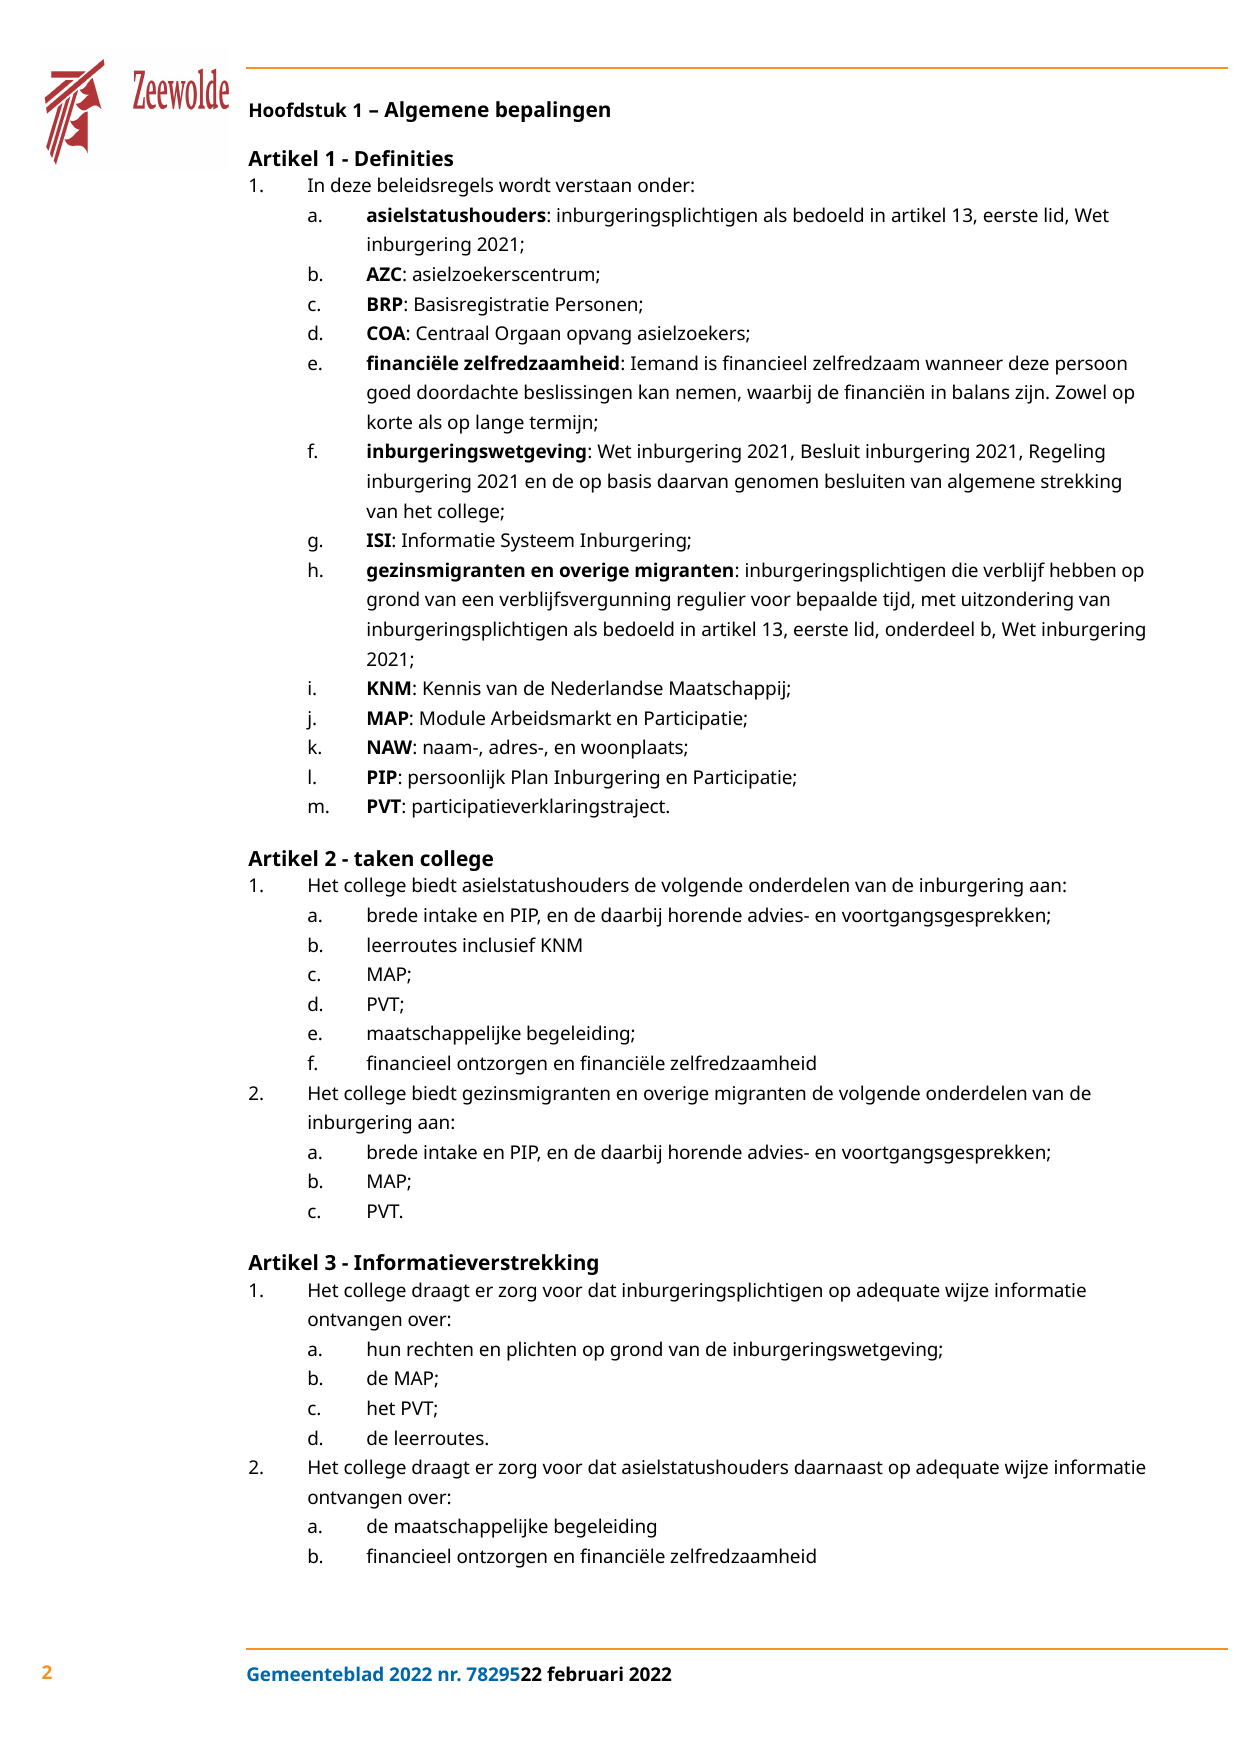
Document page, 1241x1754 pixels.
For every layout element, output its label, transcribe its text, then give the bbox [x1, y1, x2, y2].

list brede intake en PIP, en de daarbij horende advies- en voortgangsgesprekken; [307, 1139, 1152, 1164]
list de maatschappelijke begeleiding [307, 1513, 1152, 1539]
list PVT. [307, 1198, 1152, 1224]
text Artikel 1 - Definities [248, 144, 1152, 172]
list het PVT; [307, 1395, 1152, 1421]
list gezinsmigranten en overige migranten: inburgeringsplichtigen die verblijf hebben op grond van een verblijfsvergunning regulier voor bepaalde tijd, met uitzondering van inburgeringsplichtigen als bedoeld in artikel 13, eerste lid, onderdeel b, Wet inburgering 2021; [307, 557, 1152, 672]
list PIP: persoonlijk Plan Inburgering en Participatie; [307, 764, 1152, 790]
list ISI: Informatie Systeem Inburgering; [307, 527, 1152, 553]
list inburgeringswetgeving: Wet inburgering 2021, Besluit inburgering 2021, Regeling inburgering 2021 en de op basis daarvan genomen besluiten van algemene strekking van het college; [307, 439, 1152, 524]
list financieel ontzorgen en financiële zelfredzaamheid [307, 1543, 1152, 1569]
list PVT: participatieverklaringstraject. [307, 794, 1152, 819]
list MAP; [307, 1168, 1152, 1194]
list BRP: Basisregistratie Personen; [307, 291, 1152, 317]
text Artikel 2 - taken college [248, 844, 1152, 873]
list de leerroutes. [307, 1425, 1152, 1451]
list COA: Centraal Orgaan opvang asielzoekers; [307, 320, 1152, 346]
list NAW: naam-, adres-, en woonplaats; [307, 734, 1152, 760]
list Het college biedt gezinsmigranten en overige migranten de volgende onderdelen van de inburgering aan: [248, 1080, 1152, 1135]
list PVT; [307, 991, 1152, 1017]
list maatschappelijke begeleiding; [307, 1021, 1152, 1046]
list MAP: Module Arbeidsmarkt en Participatie; [307, 705, 1152, 731]
list asielstatushouders: inburgeringsplichtigen als bedoeld in artikel 13, eerste lid, Wet inburgering 2021; [307, 202, 1152, 257]
list AZC: asielzoekerscentrum; [307, 261, 1152, 287]
list In deze beleidsregels wordt verstaan onder: [248, 172, 1152, 198]
list financieel ontzorgen en financiële zelfredzaamheid [307, 1050, 1152, 1076]
list hun rechten en plichten op grond van de inburgeringswetgeving; [307, 1336, 1152, 1362]
text Hoofdstuk 1 – Algemene bepalingen [248, 95, 1152, 123]
picture [41, 47, 231, 172]
text Artikel 3 - Informatieverstrekking [248, 1248, 1152, 1277]
list MAP; [307, 961, 1152, 987]
list Het college draagt er zorg voor dat asielstatushouders daarnaast op adequate wijze informatie ontvangen over: [248, 1454, 1152, 1510]
list financiële zelfredzaamheid: Iemand is financieel zelfredzaam wanneer deze persoon goed doordachte beslissingen kan nemen, waarbij de financiën in balans zijn. Zowel op korte als op lange termijn; [307, 350, 1152, 435]
list KNM: Kennis van de Nederlandse Maatschappij; [307, 675, 1152, 701]
list Het college draagt er zorg voor dat inburgeringsplichtigen op adequate wijze informatie ontvangen over: [248, 1277, 1152, 1332]
list leerroutes inclusief KNM [307, 932, 1152, 957]
list Het college biedt asielstatushouders de volgende onderdelen van de inburgering aan: [248, 873, 1152, 898]
list brede intake en PIP, en de daarbij horende advies- en voortgangsgesprekken; [307, 902, 1152, 928]
list de MAP; [307, 1366, 1152, 1391]
